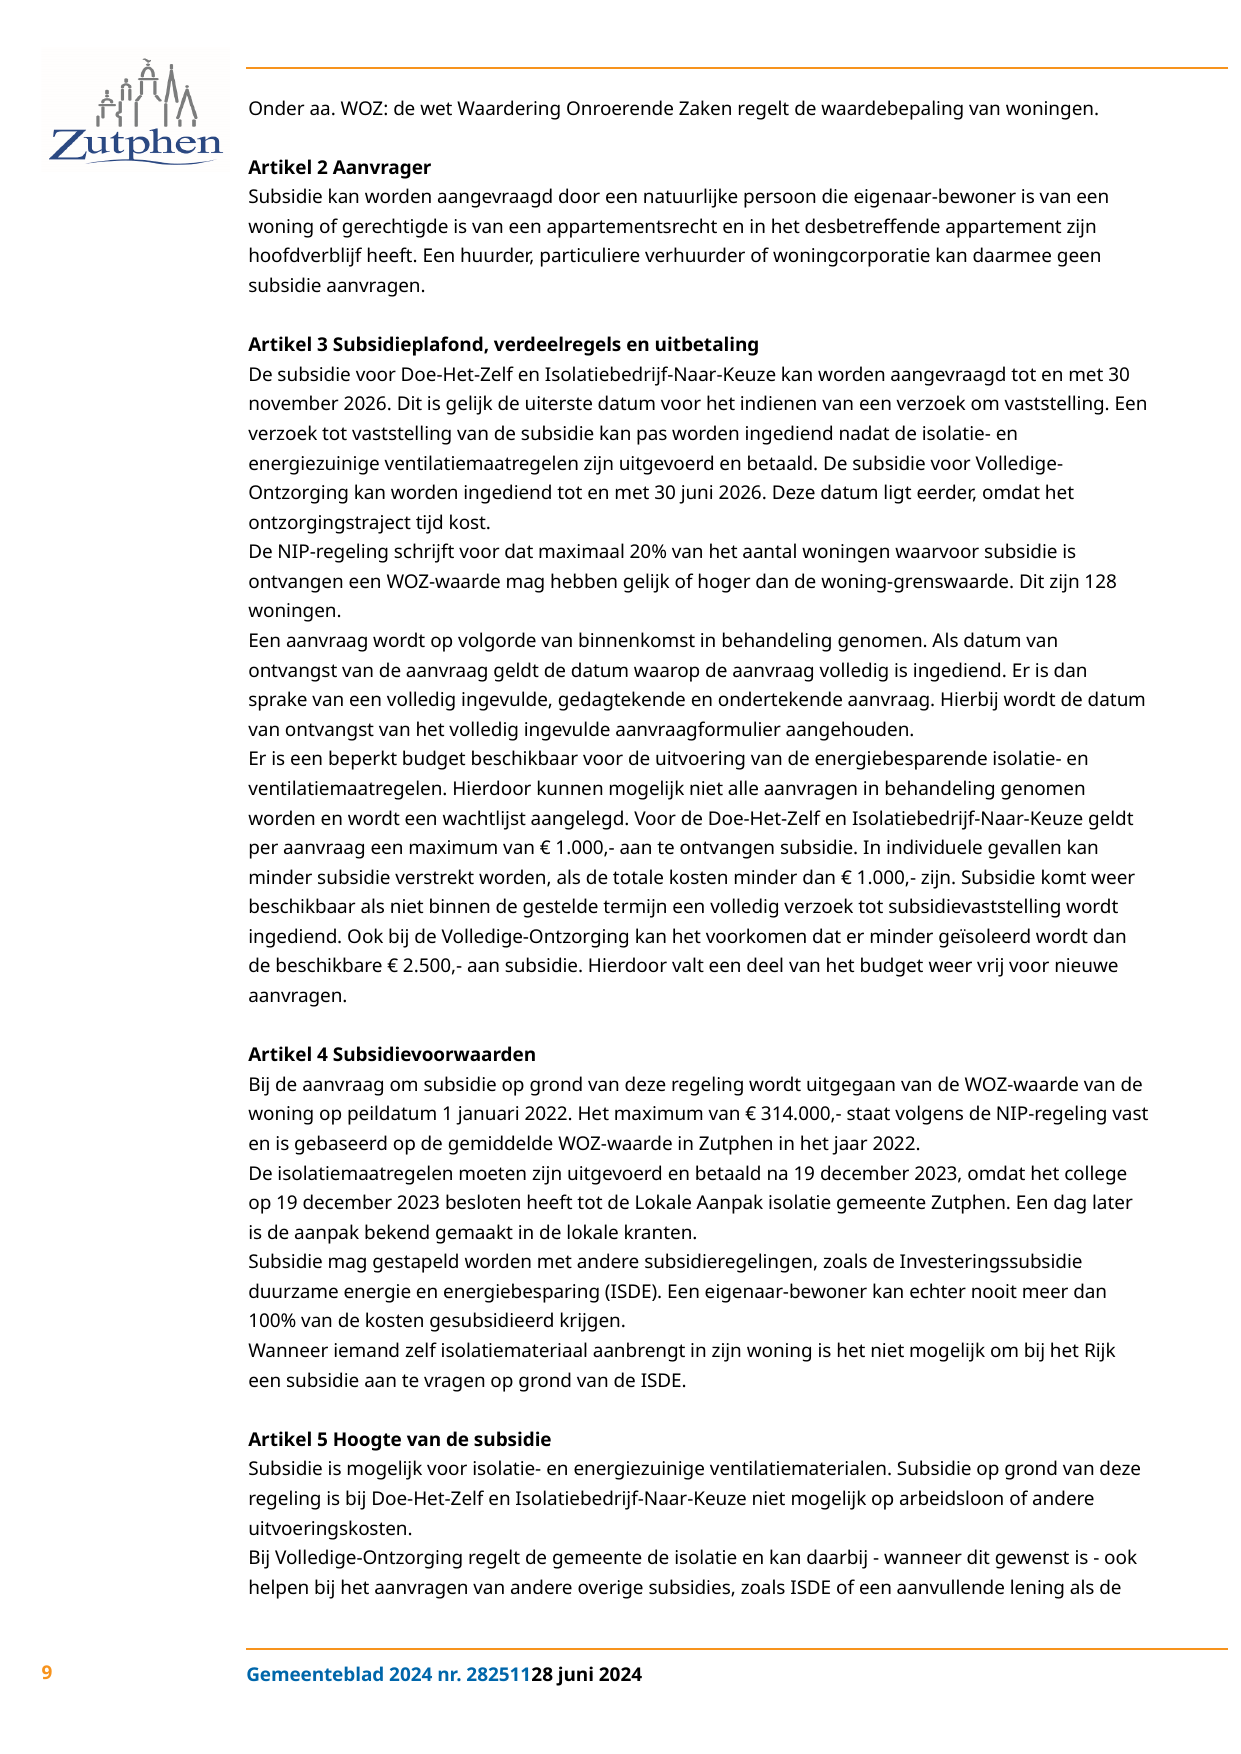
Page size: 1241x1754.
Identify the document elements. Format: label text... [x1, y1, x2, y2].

text De NIP-regeling schrijft voor dat maximaal 20% van het aantal woningen waarvoor subsidie is ontvangen een WOZ-waarde mag hebben gelijk of hoger dan de woning-grenswaarde. Dit zijn 128 woningen. [248, 538, 1152, 623]
text Artikel 4 Subsidievoorwaarden [248, 1041, 1152, 1067]
text Een aanvraag wordt op volgorde van binnenkomst in behandeling genomen. Als datum van ontvangst van de aanvraag geldt de datum waarop de aanvraag volledig is ingediend. Er is dan sprake van een volledig ingevulde, gedagtekende en ondertekende aanvraag. Hierbij wordt de datum van ontvangst van het volledig ingevulde aanvraagformulier aangehouden. [248, 627, 1152, 742]
text De subsidie voor Doe-Het-Zelf en Isolatiebedrijf-Naar-Keuze kan worden aangevraagd tot en met 30 november 2026. Dit is gelijk de uiterste datum voor het indienen van een verzoek om vaststelling. Een verzoek tot vaststelling van de subsidie kan pas worden ingediend nadat de isolatie- en energiezuinige ventilatiemaatregelen zijn uitgevoerd en betaald. De subsidie voor Volledige-Ontzorging kan worden ingediend tot en met 30 juni 2026. Deze datum ligt eerder, omdat het ontzorgingstraject tijd kost. [248, 361, 1152, 535]
text Artikel 3 Subsidieplafond, verdeelregels en uitbetaling [248, 331, 1152, 357]
text De isolatiemaatregelen moeten zijn uitgevoerd en betaald na 19 december 2023, omdat het college op 19 december 2023 besloten heeft tot de Lokale Aanpak isolatie gemeente Zutphen. Een dag later is de aanpak bekend gemaakt in de lokale kranten. [248, 1160, 1152, 1245]
picture [41, 47, 231, 172]
text Wanneer iemand zelf isolatiemateriaal aanbrengt in zijn woning is het niet mogelijk om bij het Rijk een subsidie aan te vragen op grond van de ISDE. [248, 1337, 1152, 1393]
text Subsidie mag gestapeld worden met andere subsidieregelingen, zoals de Investeringssubsidie duurzame energie en energiebesparing (ISDE). Een eigenaar-bewoner kan echter nooit meer dan 100% van de kosten gesubsidieerd krijgen. [248, 1248, 1152, 1333]
text Er is een beperkt budget beschikbaar voor de uitvoering van de energiebesparende isolatie- en ventilatiemaatregelen. Hierdoor kunnen mogelijk niet alle aanvragen in behandeling genomen worden en wordt een wachtlijst aangelegd. Voor de Doe-Het-Zelf en Isolatiebedrijf-Naar-Keuze geldt per aanvraag een maximum van € 1.000,- aan te ontvangen subsidie. In individuele gevallen kan minder subsidie verstrekt worden, als de totale kosten minder dan € 1.000,- zijn. Subsidie komt weer beschikbaar als niet binnen de gestelde termijn een volledig verzoek tot subsidievaststelling wordt ingediend. Ook bij de Volledige-Ontzorging kan het voorkomen dat er minder geïsoleerd wordt dan de beschikbare € 2.500,- aan subsidie. Hierdoor valt een deel van het budget weer vrij voor nieuwe aanvragen. [248, 746, 1152, 1008]
text Subsidie is mogelijk voor isolatie- en energiezuinige ventilatiematerialen. Subsidie op grond van deze regeling is bij Doe-Het-Zelf en Isolatiebedrijf-Naar-Keuze niet mogelijk op arbeidsloon of andere uitvoeringskosten. [248, 1456, 1152, 1541]
text Subsidie kan worden aangevraagd door een natuurlijke persoon die eigenaar-bewoner is van een woning of gerechtigde is van een appartementsrecht en in het desbetreffende appartement zijn hoofdverblijf heeft. Een huurder, particuliere verhuurder of woningcorporatie kan daarmee geen subsidie aanvragen. [248, 183, 1152, 298]
text Bij de aanvraag om subsidie op grond van deze regeling wordt uitgegaan van de WOZ-waarde van de woning op peildatum 1 januari 2022. Het maximum van € 314.000,- staat volgens de NIP-regeling vast en is gebaseerd op de gemiddelde WOZ-waarde in Zutphen in het jaar 2022. [248, 1071, 1152, 1156]
text Artikel 5 Hoogte van de subsidie [248, 1426, 1152, 1452]
text Artikel 2 Aanvrager [248, 154, 1152, 180]
text Bij Volledige-Ontzorging regelt de gemeente de isolatie en kan daarbij - wanneer dit gewenst is - ook helpen bij het aanvragen van andere overige subsidies, zoals ISDE of een aanvullende lening als de [248, 1544, 1152, 1600]
text Onder aa. WOZ: de wet Waardering Onroerende Zaken regelt de waardebepaling van woningen. [248, 95, 1152, 121]
